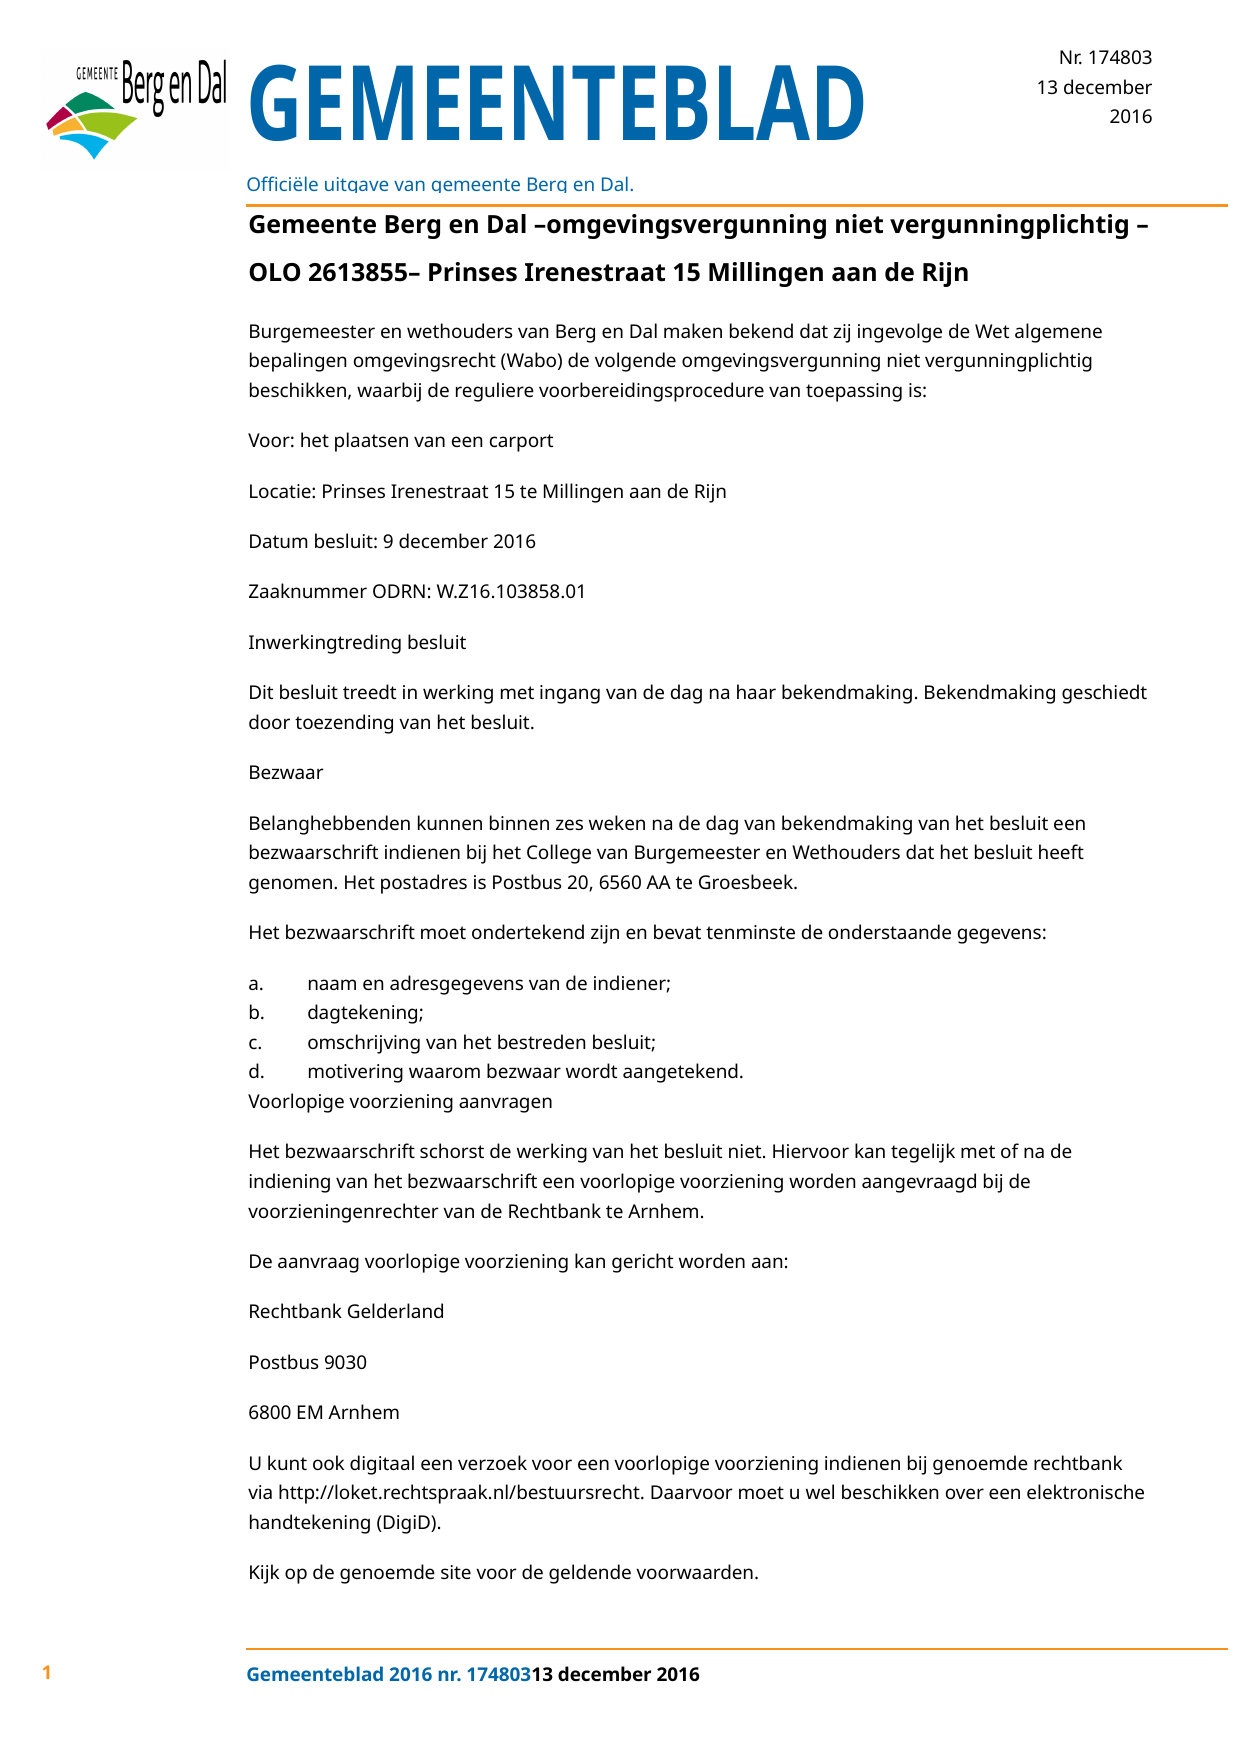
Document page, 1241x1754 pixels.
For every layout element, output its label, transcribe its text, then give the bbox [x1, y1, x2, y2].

text Burgemeester en wethouders van Berg en Dal maken bekend dat zij ingevolge de Wet algemene bepalingen omgevingsrecht (Wabo) de volgende omgevingsvergunning niet vergunningplichtig beschikken, waarbij de reguliere voorbereidingsprocedure van toepassing is: [248, 318, 1152, 403]
text Gemeente Berg en Dal –omgevingsvergunning niet vergunningplichtig – OLO 2613855– Prinses Irenestraat 15 Millingen aan de Rijn [248, 207, 1152, 288]
list naam en adresgegevens van de indiener; [248, 970, 1152, 996]
text Belanghebbenden kunnen binnen zes weken na de dag van bekendmaking van het besluit een bezwaarschrift indienen bij het College van Burgemeester en Wethouders dat het besluit heeft genomen. Het postadres is Postbus 20, 6560 AA te Groesbeek. [248, 810, 1152, 895]
text Kijk op de genoemde site voor de geldende voorwaarden. [248, 1559, 1152, 1585]
text Het bezwaarschrift schorst de werking van het besluit niet. Hiervoor kan tegelijk met of na de indiening van het bezwaarschrift een voorlopige voorziening worden aangevraagd bij de voorzieningenrechter van de Rechtbank te Arnhem. [248, 1139, 1152, 1224]
picture [41, 47, 231, 172]
list omschrijving van het bestreden besluit; [248, 1029, 1152, 1055]
text Zaaknummer ODRN: W.Z16.103858.01 [248, 579, 1152, 604]
text Voor: het plaatsen van een carport [248, 427, 1152, 453]
text 6800 EM Arnhem [248, 1399, 1152, 1425]
text Voorlopige voorziening aanvragen [248, 1088, 1152, 1114]
list dagtekening; [248, 999, 1152, 1025]
text Bezwaar [248, 759, 1152, 785]
text Inwerkingtreding besluit [248, 629, 1152, 655]
text Rechtbank Gelderland [248, 1299, 1152, 1324]
text Dit besluit treedt in werking met ingang van de dag na haar bekendmaking. Bekendmaking geschiedt door toezending van het besluit. [248, 679, 1152, 735]
text U kunt ook digitaal een verzoek voor een voorlopige voorziening indienen bij genoemde rechtbank via http://loket.rechtspraak.nl/bestuursrecht. Daarvoor moet u wel beschikken over een elektronische handtekening (DigiD). [248, 1450, 1152, 1535]
text Postbus 9030 [248, 1349, 1152, 1375]
text De aanvraag voorlopige voorziening kan gericht worden aan: [248, 1248, 1152, 1274]
text Locatie: Prinses Irenestraat 15 te Millingen aan de Rijn [248, 478, 1152, 504]
list motivering waarom bezwaar wordt aangetekend. [248, 1059, 1152, 1084]
text Het bezwaarschrift moet ondertekend zijn en bevat tenminste de onderstaande gegevens: [248, 919, 1152, 945]
text Datum besluit: 9 december 2016 [248, 528, 1152, 554]
